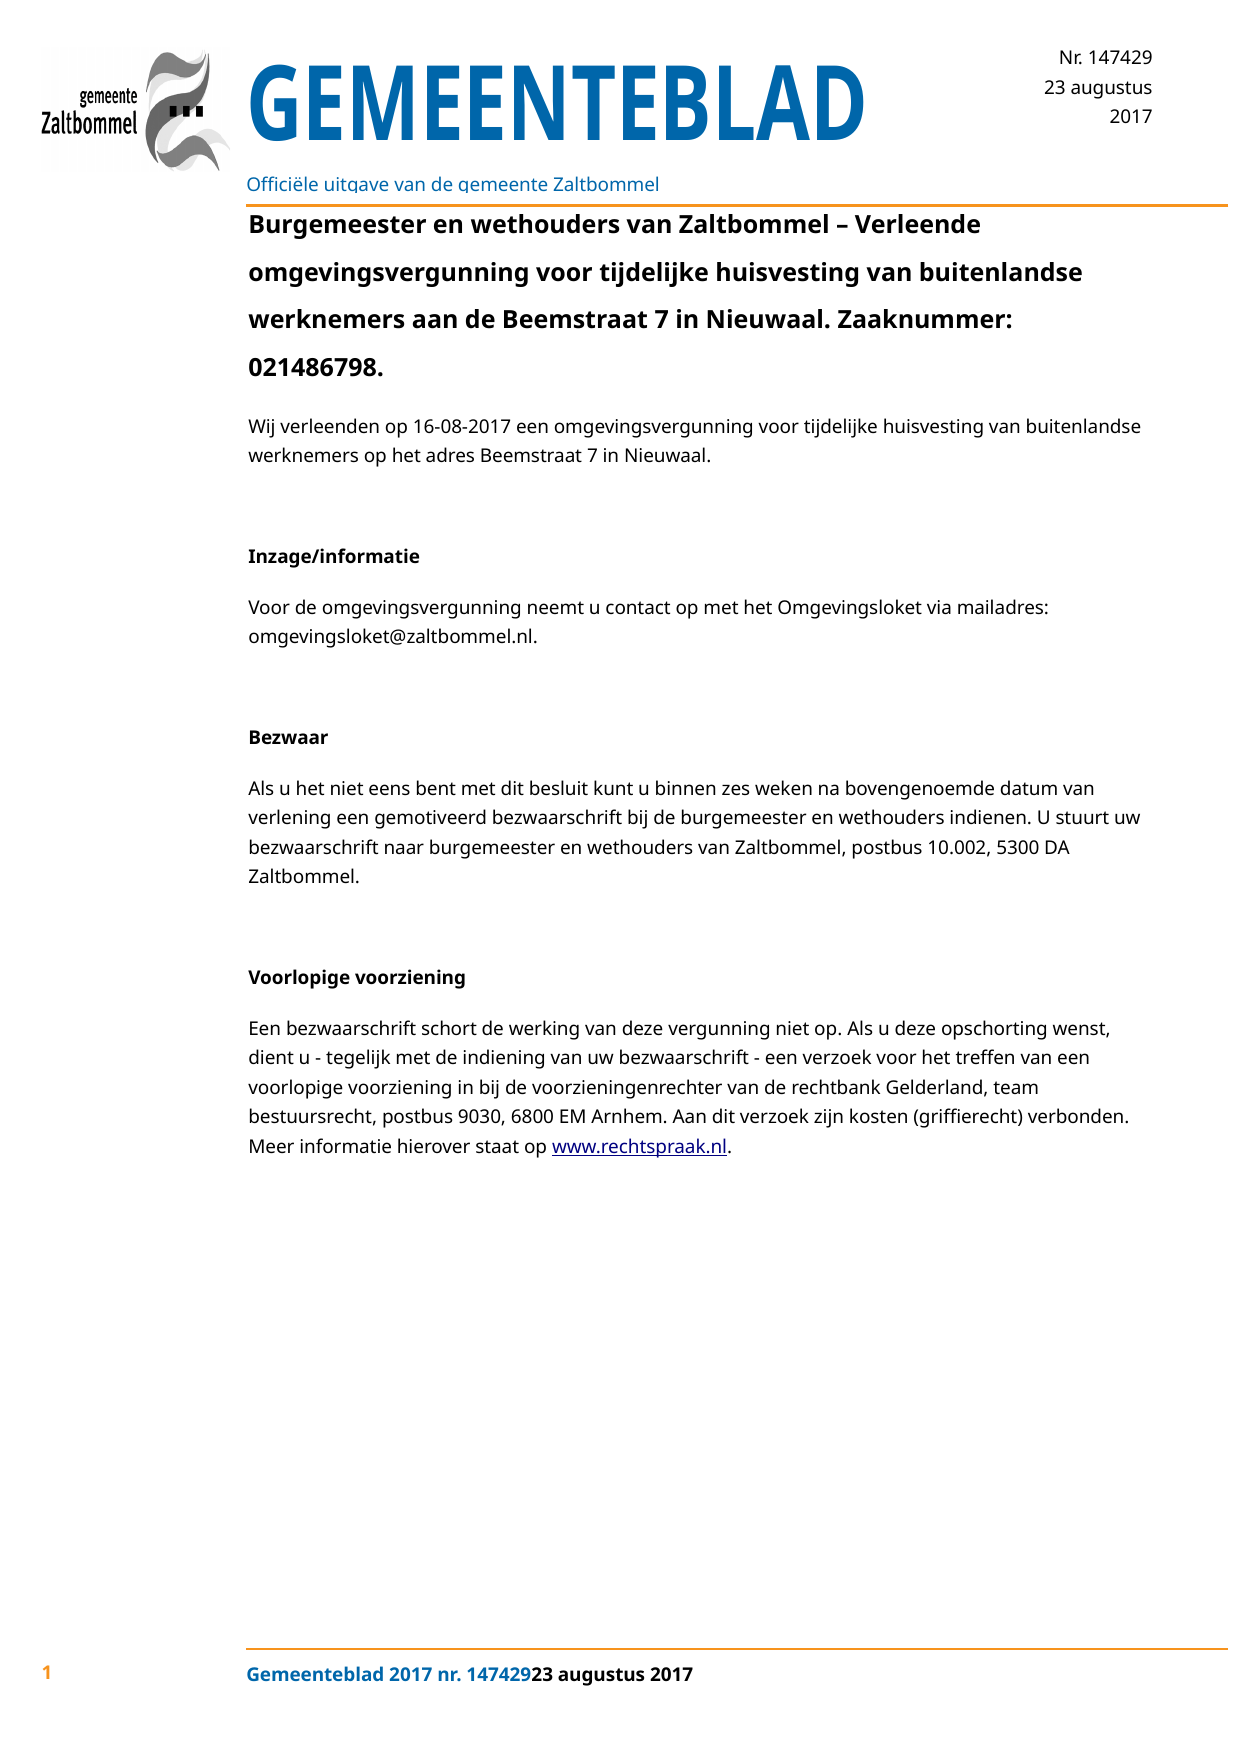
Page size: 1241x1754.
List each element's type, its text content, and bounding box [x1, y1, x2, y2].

text Een bezwaarschrift schort de werking van deze vergunning niet op. Als u deze opschorting wenst, dient u - tegelijk met de indiening van uw bezwaarschrift - een verzoek voor het treffen van een voorlopige voorziening in bij de voorzieningenrechter van de rechtbank Gelderland, team bestuursrecht, postbus 9030, 6800 EM Arnhem. Aan dit verzoek zijn kosten (griffierecht) verbonden. Meer informatie hierover staat op www.rechtspraak.nl. [248, 1015, 1152, 1159]
text Wij verleenden op 16-08-2017 een omgevingsvergunning voor tijdelijke huisvesting van buitenlandse werknemers op het adres Beemstraat 7 in Nieuwaal. [248, 413, 1152, 468]
text Bezwaar [248, 724, 1152, 750]
text Als u het niet eens bent met dit besluit kunt u binnen zes weken na bovengenoemde datum van verlening een gemotiveerd bezwaarschrift bij de burgemeester en wethouders indienen. U stuurt uw bezwaarschrift naar burgemeester en wethouders van Zaltbommel, postbus 10.002, 5300 DA Zaltbommel. [248, 775, 1152, 889]
text Burgemeester en wethouders van Zaltbommel – Verleende omgevingsvergunning voor tijdelijke huisvesting van buitenlandse werknemers aan de Beemstraat 7 in Nieuwaal. Zaaknummer: 021486798. [248, 207, 1152, 384]
text Voorlopige voorziening [248, 964, 1152, 990]
text Inzage/informatie [248, 543, 1152, 569]
text Voor de omgevingsvergunning neemt u contact op met het Omgevingsloket via mailadres: omgevingsloket@zaltbommel.nl. [248, 594, 1152, 649]
picture [41, 47, 231, 172]
